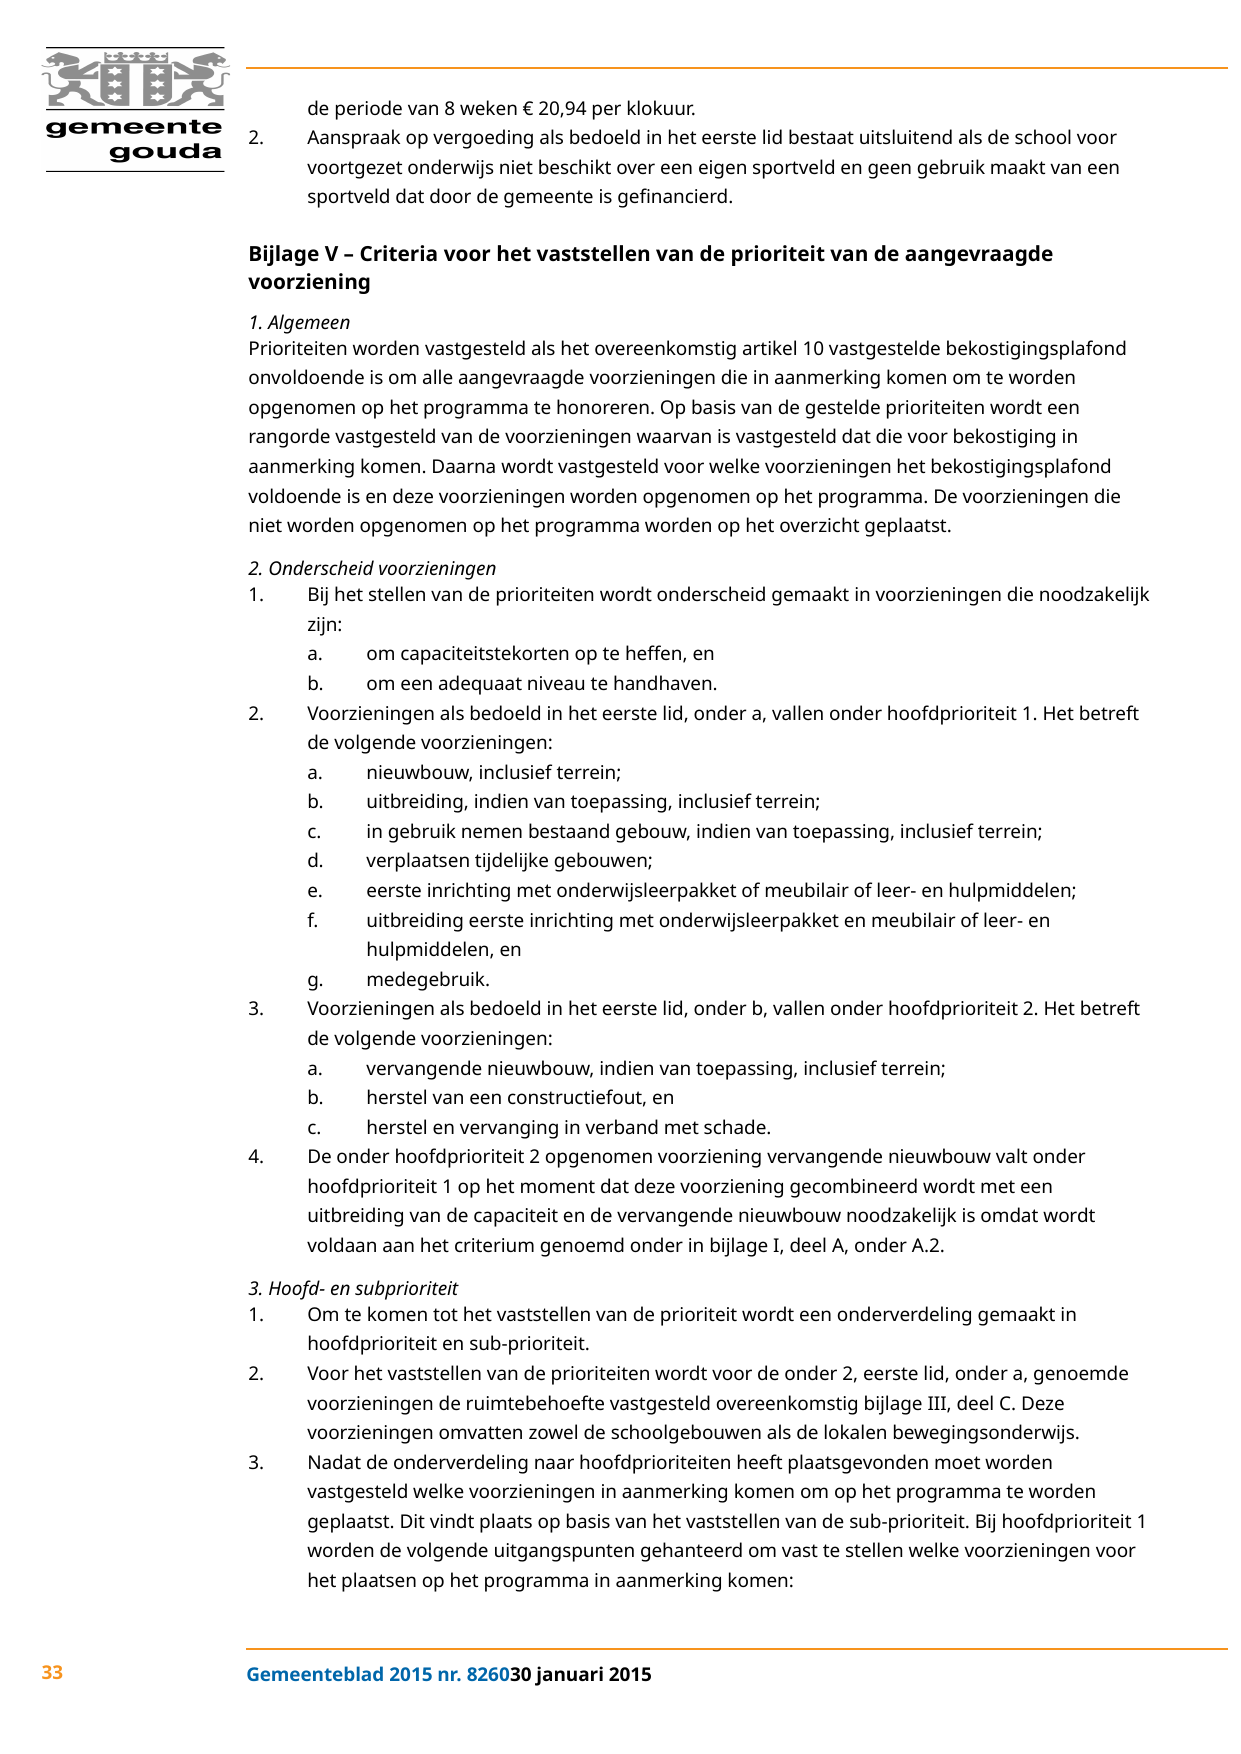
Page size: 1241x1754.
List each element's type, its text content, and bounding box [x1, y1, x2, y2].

list Bij het stellen van de prioriteiten wordt onderscheid gemaakt in voorzieningen die noodzakelijk zijn: [248, 581, 1152, 637]
text 1. Algemeen [248, 309, 1152, 335]
list medegebruik. [307, 966, 1152, 992]
list om capaciteitstekorten op te heffen, en [307, 641, 1152, 666]
list Nadat de onderverdeling naar hoofdprioriteiten heeft plaatsgevonden moet worden vastgesteld welke voorzieningen in aanmerking komen om op het programma te worden geplaatst. Dit vindt plaats op basis van het vaststellen van de sub-prioriteit. Bij hoofdprioriteit 1 worden de volgende uitgangspunten gehanteerd om vast te stellen welke voorzieningen voor het plaatsen op het programma in aanmerking komen: [248, 1449, 1152, 1593]
list Om te komen tot het vaststellen van de prioriteit wordt een onderverdeling gemaakt in hoofdprioriteit en sub-prioriteit. [248, 1301, 1152, 1356]
list Voor het vaststellen van de prioriteiten wordt voor de onder 2, eerste lid, onder a, genoemde voorzieningen de ruimtebehoefte vastgesteld overeenkomstig bijlage III, deel C. Deze voorzieningen omvatten zowel de schoolgebouwen als de lokalen bewegingsonderwijs. [248, 1360, 1152, 1445]
list Voorzieningen als bedoeld in het eerste lid, onder b, vallen onder hoofdprioriteit 2. Het betreft de volgende voorzieningen: [248, 996, 1152, 1051]
text Prioriteiten worden vastgesteld als het overeenkomstig artikel 10 vastgestelde bekostigingsplafond onvoldoende is om alle aangevraagde voorzieningen die in aanmerking komen om te worden opgenomen op het programma te honoreren. Op basis van de gestelde prioriteiten wordt een rangorde vastgesteld van de voorzieningen waarvan is vastgesteld dat die voor bekostiging in aanmerking komen. Daarna wordt vastgesteld voor welke voorzieningen het bekostigingsplafond voldoende is en deze voorzieningen worden opgenomen op het programma. De voorzieningen die niet worden opgenomen op het programma worden op het overzicht geplaatst. [248, 335, 1152, 538]
list herstel van een constructiefout, en [307, 1084, 1152, 1110]
list eerste inrichting met onderwijsleerpakket of meubilair of leer- en hulpmiddelen; [307, 877, 1152, 903]
list herstel en vervanging in verband met schade. [307, 1114, 1152, 1139]
list uitbreiding, indien van toepassing, inclusief terrein; [307, 788, 1152, 814]
list vervangende nieuwbouw, indien van toepassing, inclusief terrein; [307, 1055, 1152, 1080]
list De onder hoofdprioriteit 2 opgenomen voorziening vervangende nieuwbouw valt onder hoofdprioriteit 1 op het moment dat deze voorziening gecombineerd wordt met een uitbreiding van de capaciteit en de vervangende nieuwbouw noodzakelijk is omdat wordt voldaan aan het criterium genoemd onder in bijlage I, deel A, onder A.2. [248, 1143, 1152, 1258]
picture [41, 47, 231, 172]
list uitbreiding eerste inrichting met onderwijsleerpakket en meubilair of leer- en hulpmiddelen, en [307, 907, 1152, 962]
list de periode van 8 weken € 20,94 per klokuur. [248, 95, 1152, 121]
text Bijlage V – Criteria voor het vaststellen van de prioriteit van de aangevraagde voorziening [248, 239, 1152, 296]
list in gebruik nemen bestaand gebouw, indien van toepassing, inclusief terrein; [307, 818, 1152, 844]
list verplaatsen tijdelijke gebouwen; [307, 848, 1152, 873]
text 3. Hoofd- en subprioriteit [248, 1275, 1152, 1301]
text 2. Onderscheid voorzieningen [248, 556, 1152, 581]
list nieuwbouw, inclusief terrein; [307, 759, 1152, 784]
list Aanspraak op vergoeding als bedoeld in het eerste lid bestaat uitsluitend als de school voor voortgezet onderwijs niet beschikt over een eigen sportveld en geen gebruik maakt van een sportveld dat door de gemeente is gefinancierd. [248, 124, 1152, 209]
list om een adequaat niveau te handhaven. [307, 670, 1152, 696]
list Voorzieningen als bedoeld in het eerste lid, onder a, vallen onder hoofdprioriteit 1. Het betreft de volgende voorzieningen: [248, 700, 1152, 755]
